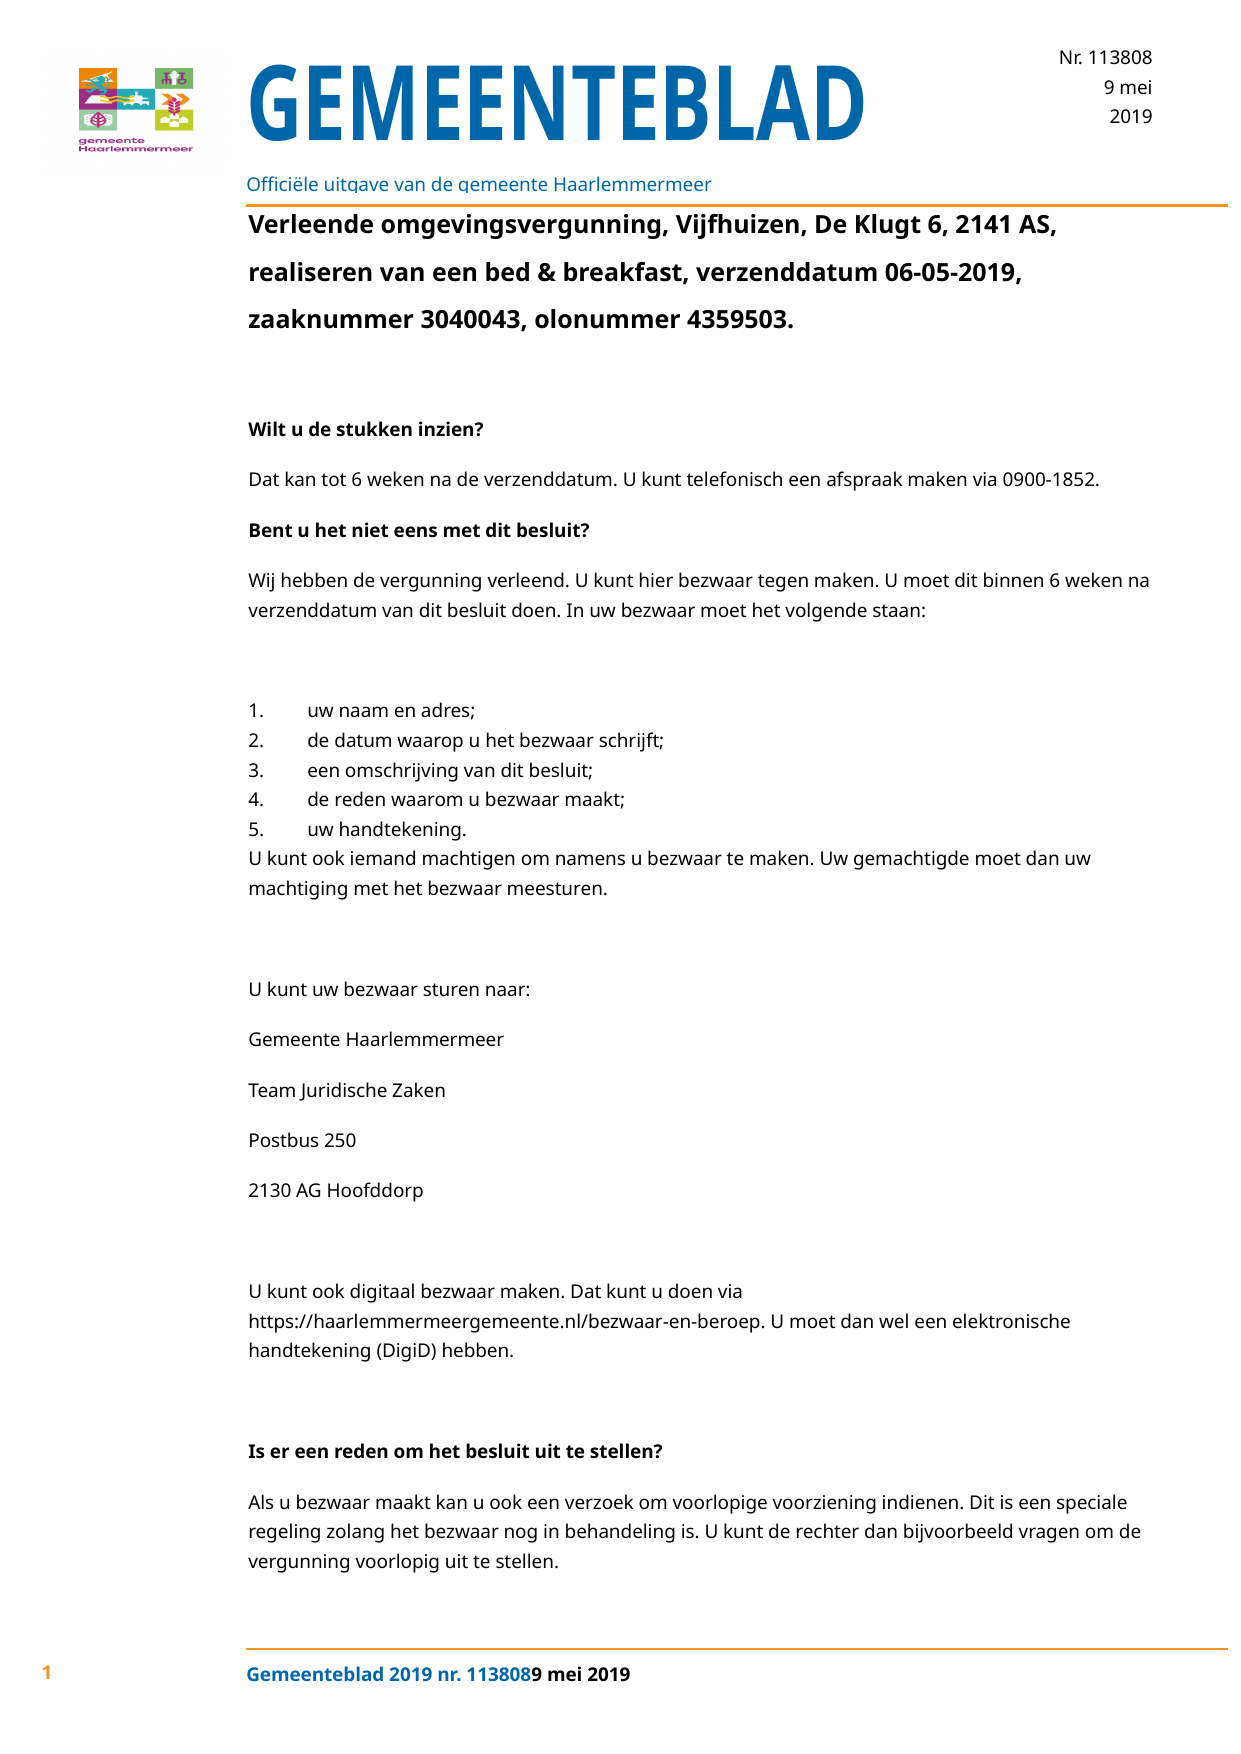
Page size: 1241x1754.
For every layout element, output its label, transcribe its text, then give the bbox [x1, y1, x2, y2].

list uw handtekening. [248, 816, 1152, 842]
text Is er een reden om het besluit uit te stellen? [248, 1438, 1152, 1464]
text Dat kan tot 6 weken na de verzenddatum. U kunt telefonisch een afspraak maken via 0900-1852. [248, 466, 1152, 492]
text U kunt ook iemand machtigen om namens u bezwaar te maken. Uw gemachtigde moet dan uw machtiging met het bezwaar meesturen. [248, 846, 1152, 901]
text Postbus 250 [248, 1127, 1152, 1153]
text Verleende omgevingsvergunning, Vijfhuizen, De Klugt 6, 2141 AS, realiseren van een bed & breakfast, verzenddatum 06-05-2019, zaaknummer 3040043, olonummer 4359503. [248, 207, 1152, 336]
text Team Juridische Zaken [248, 1077, 1152, 1102]
text 2130 AG Hoofddorp [248, 1178, 1152, 1203]
text Als u bezwaar maakt kan u ook een verzoek om voorlopige voorziening indienen. Dit is een speciale regeling zolang het bezwaar nog in behandeling is. U kunt de rechter dan bijvoorbeeld vragen om de vergunning voorlopig uit te stellen. [248, 1489, 1152, 1574]
text Gemeente Haarlemmermeer [248, 1026, 1152, 1052]
list de datum waarop u het bezwaar schrijft; [248, 727, 1152, 753]
text Bent u het niet eens met dit besluit? [248, 517, 1152, 542]
text U kunt ook digitaal bezwaar maken. Dat kunt u doen via https://haarlemmermeergemeente.nl/bezwaar-en-beroep. U moet dan wel een elektronische handtekening (DigiD) hebben. [248, 1278, 1152, 1363]
list uw naam en adres; [248, 698, 1152, 723]
list de reden waarom u bezwaar maakt; [248, 786, 1152, 812]
text Wilt u de stukken inzien? [248, 416, 1152, 442]
picture [41, 47, 231, 172]
text U kunt uw bezwaar sturen naar: [248, 976, 1152, 1002]
list een omschrijving van dit besluit; [248, 757, 1152, 782]
text Wij hebben de vergunning verleend. U kunt hier bezwaar tegen maken. U moet dit binnen 6 weken na verzenddatum van dit besluit doen. In uw bezwaar moet het volgende staan: [248, 567, 1152, 622]
